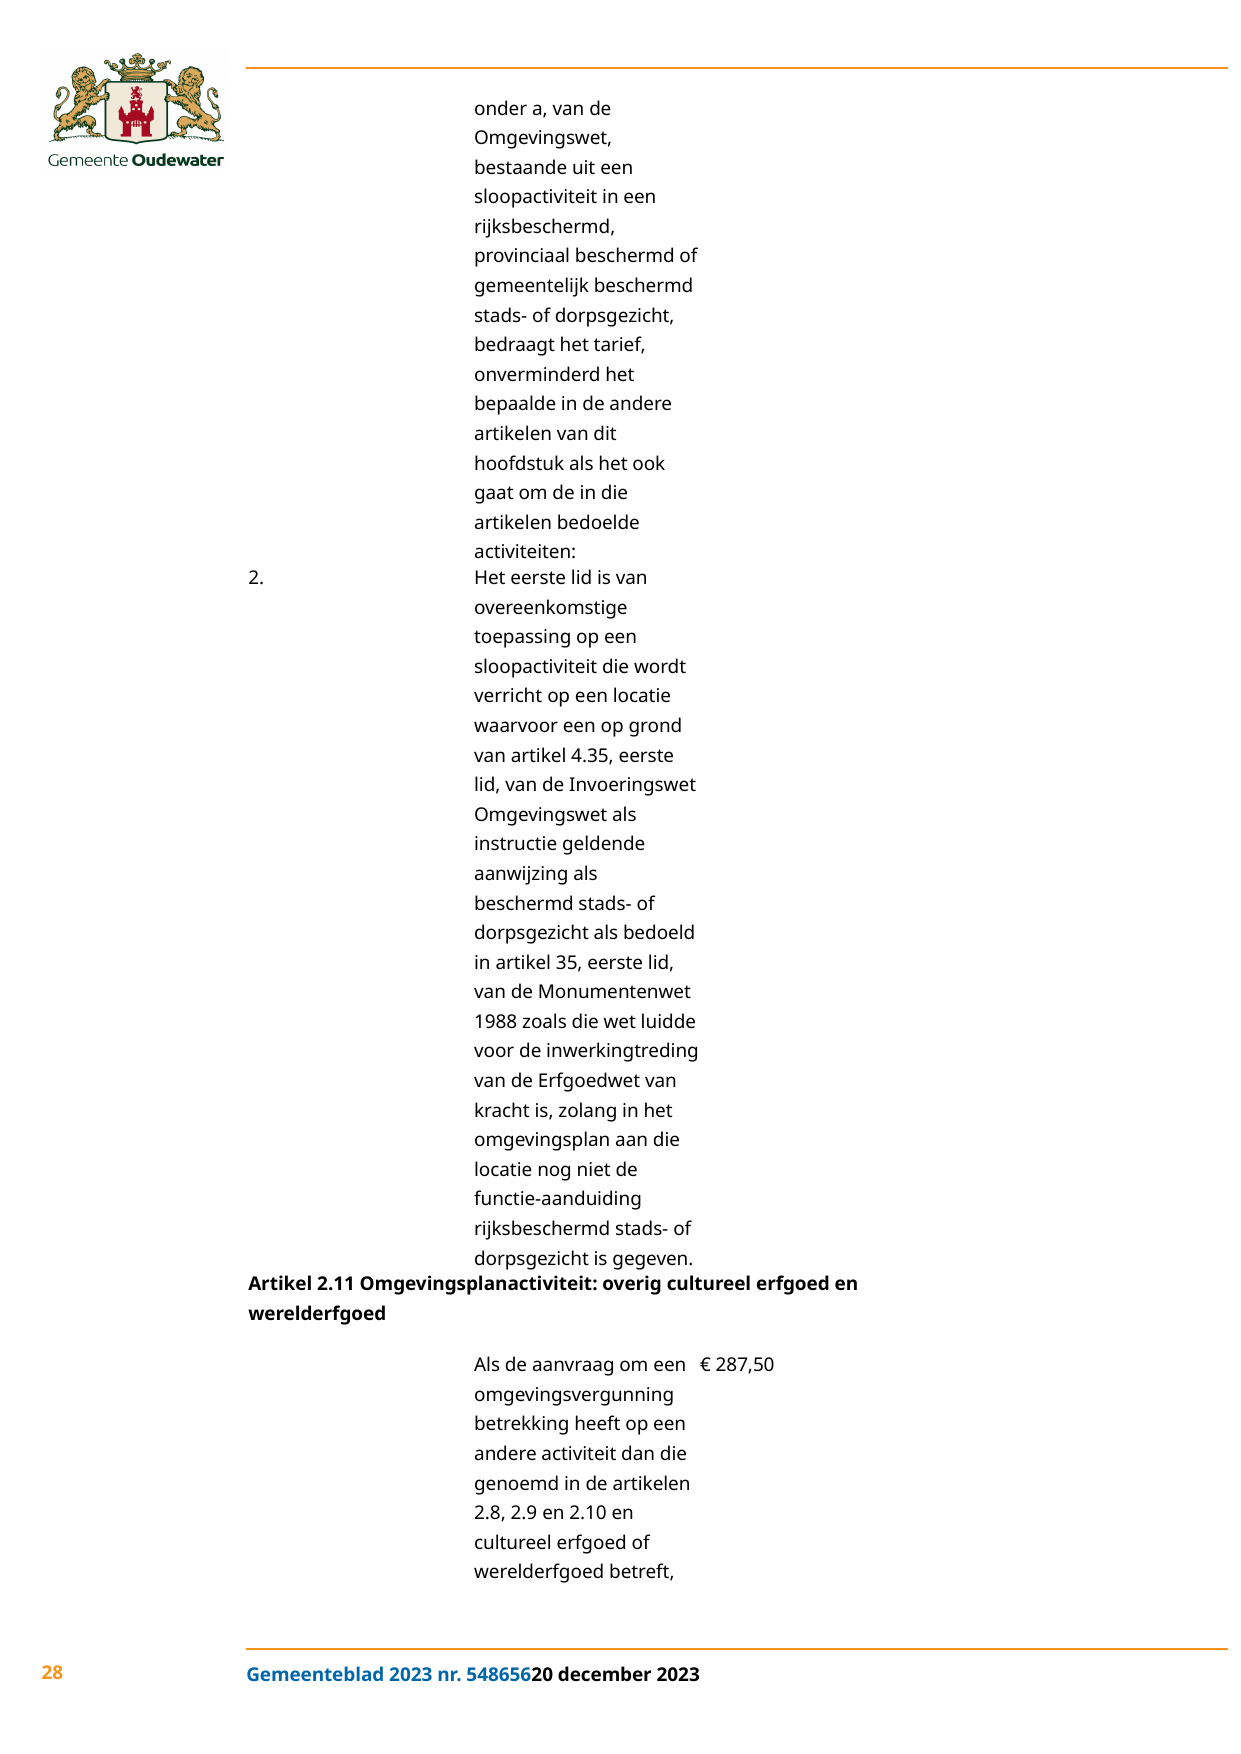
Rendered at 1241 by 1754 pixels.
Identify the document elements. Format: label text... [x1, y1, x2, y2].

table_cell [248, 1351, 474, 1584]
table_cell onder a, van de Omgevingswet, bestaande uit een sloopactiviteit in een rijksbeschermd, provinciaal beschermd of gemeentelijk beschermd stads- of dorpsgezicht, bedraagt het tarief, onverminderd het bepaalde in de andere artikelen van dit hoofdstuk als het ook gaat om de in die artikelen bedoelde activiteiten: [474, 95, 700, 564]
table_cell [926, 1326, 1152, 1351]
table_cell [700, 95, 926, 564]
table_cell [248, 95, 474, 564]
table_cell [700, 564, 926, 1270]
table_cell [700, 1326, 926, 1351]
table_cell € 287,50 [700, 1351, 926, 1584]
table_cell Het eerste lid is van overeenkomstige toepassing op een sloopactiviteit die wordt verricht op een locatie waarvoor een op grond van artikel 4.35, eerste lid, van de Invoeringswet Omgevingswet als instructie geldende aanwijzing als beschermd stads- of dorpsgezicht als bedoeld in artikel 35, eerste lid, van de Monumentenwet 1988 zoals die wet luidde voor de inwerkingtreding van de Erfgoedwet van kracht is, zolang in het omgevingsplan aan die locatie nog niet de functie-aanduiding rijksbeschermd stads- of dorpsgezicht is gegeven. [474, 564, 700, 1270]
picture [41, 47, 231, 172]
table_cell Artikel 2.11 Omgevingsplanactiviteit: overig cultureel erfgoed en werelderfgoed [248, 1270, 926, 1326]
table_cell Als de aanvraag om een omgevingsvergunning betrekking heeft op een andere activiteit dan die genoemd in de artikelen 2.8, 2.9 en 2.10 en cultureel erfgoed of werelderfgoed betreft, [474, 1351, 700, 1584]
table_cell [474, 1326, 700, 1351]
table_cell [926, 1270, 1152, 1326]
table_cell [926, 564, 1152, 1270]
table_cell 2. [248, 564, 474, 1270]
table_cell [926, 1351, 1152, 1584]
table_cell [926, 95, 1152, 564]
table_cell [248, 1326, 474, 1351]
